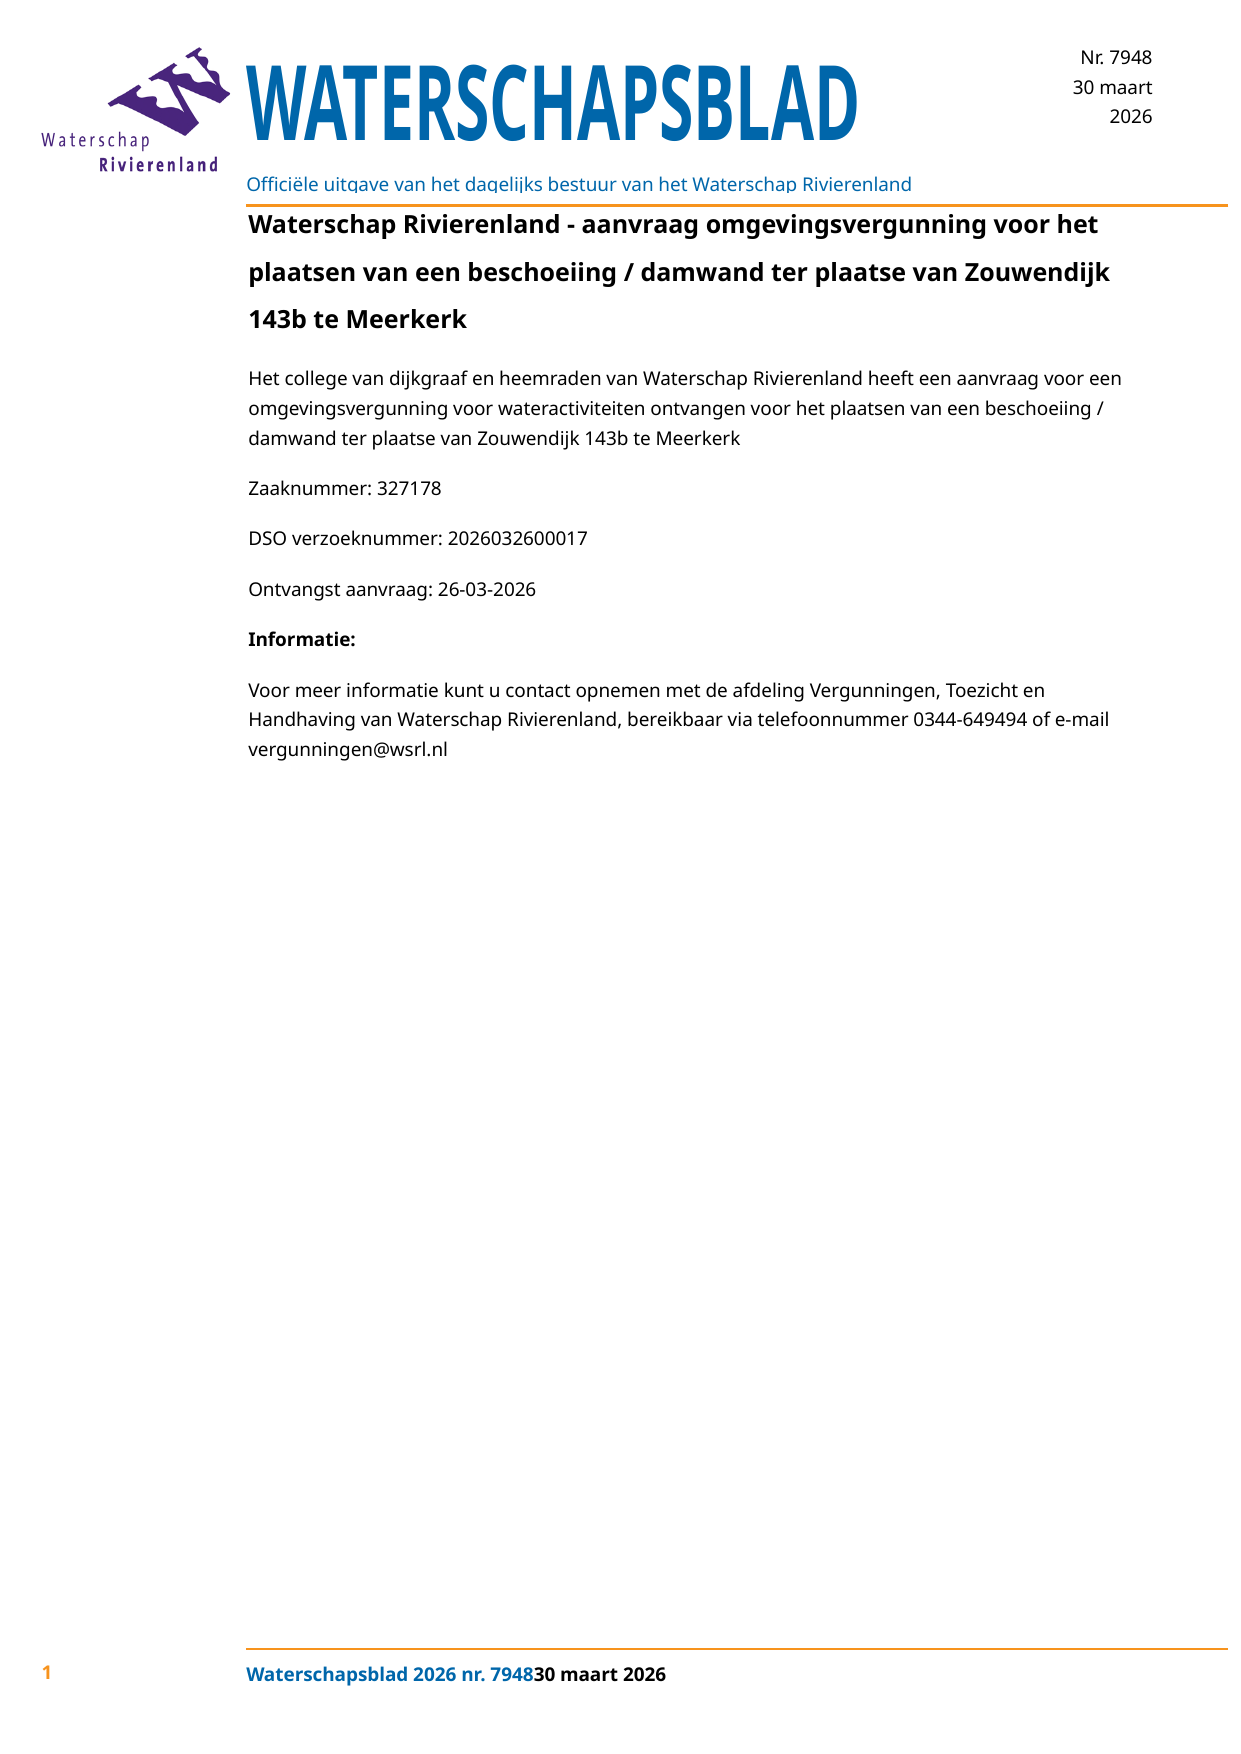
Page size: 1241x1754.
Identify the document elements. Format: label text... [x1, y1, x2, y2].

text Informatie: [248, 626, 1152, 652]
text Voor meer informatie kunt u contact opnemen met de afdeling Vergunningen, Toezicht en Handhaving van Waterschap Rivierenland, bereikbaar via telefoonnummer 0344-649494 of e-mail vergunningen@wsrl.nl [248, 677, 1152, 762]
text Waterschap Rivierenland - aanvraag omgevingsvergunning voor het plaatsen van een beschoeiing / damwand ter plaatse van Zouwendijk 143b te Meerkerk [248, 207, 1152, 336]
text Ontvangst aanvraag: 26-03-2026 [248, 576, 1152, 602]
text DSO verzoeknummer: 2026032600017 [248, 526, 1152, 551]
picture [41, 47, 231, 172]
text Zaaknummer: 327178 [248, 475, 1152, 501]
text Het college van dijkgraaf en heemraden van Waterschap Rivierenland heeft een aanvraag voor een omgevingsvergunning voor wateractiviteiten ontvangen voor het plaatsen van een beschoeiing / damwand ter plaatse van Zouwendijk 143b te Meerkerk [248, 366, 1152, 450]
